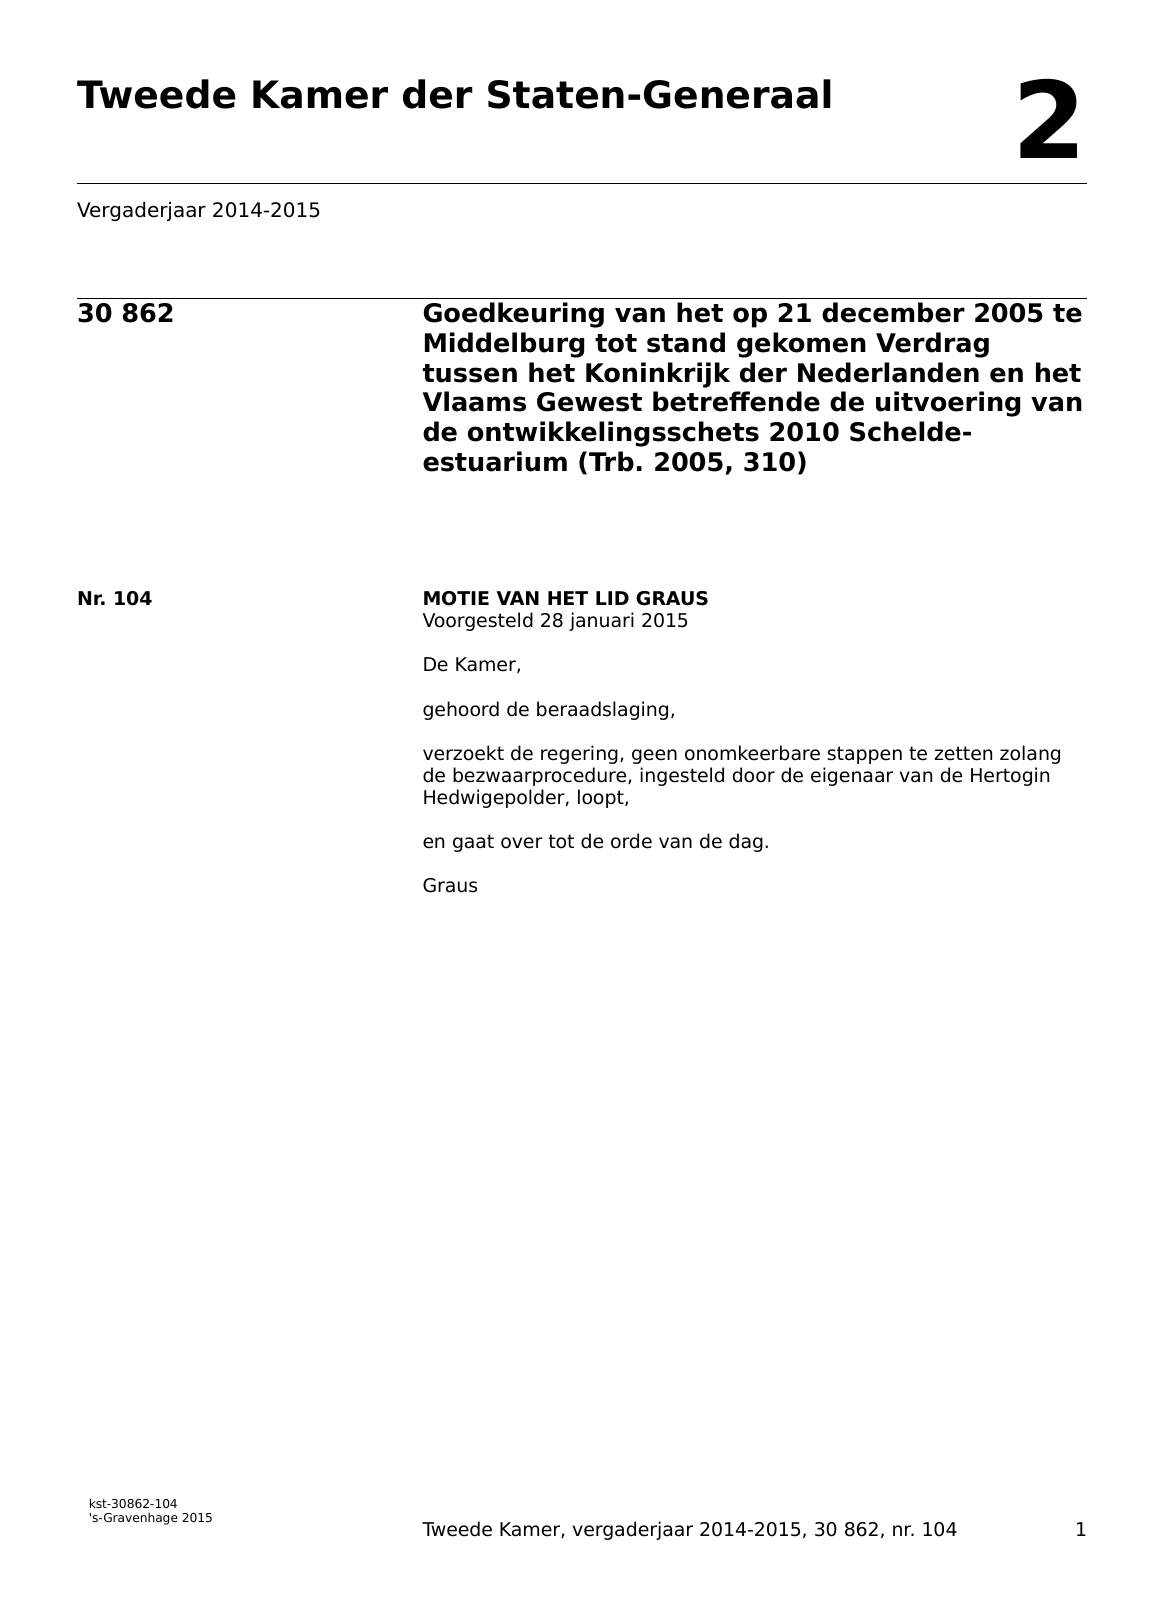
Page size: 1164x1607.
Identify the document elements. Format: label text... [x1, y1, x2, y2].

table_cell Vergaderjaar 2014-2015 [77, 184, 1087, 298]
subtitle Nr. 104 MOTIE VAN HET LID GRAUS [77, 588, 1087, 610]
text gehoord de beraadslaging, [422, 698, 1087, 720]
text Graus [422, 875, 1087, 897]
table_header Tweede Kamer der Staten-Generaal [77, 59, 886, 183]
text Voorgesteld 28 januari 2015 [422, 610, 1087, 632]
table_header 2 [886, 59, 1087, 183]
text verzoekt de regering, geen onomkeerbare stappen te zetten zolang de bezwaarprocedure, ingesteld door de eigenaar van de Hertogin Hedwigepolder, loopt, [422, 743, 1087, 808]
text kst-30862-104 [88, 1497, 323, 1511]
subtitle 30 862 Goedkeuring van het op 21 december 2005 te Middelburg tot stand gekomen Verdrag tussen het Koninkrijk der Nederlanden en het Vlaams Gewest betreffende de uitvoering van de ontwikkelingsschets 2010 Schelde-estuarium (Trb. 2005, 310) [77, 299, 1087, 477]
text 's-Gravenhage 2015 [88, 1511, 323, 1525]
text en gaat over tot de orde van de dag. [422, 831, 1087, 853]
text De Kamer, [422, 654, 1087, 676]
